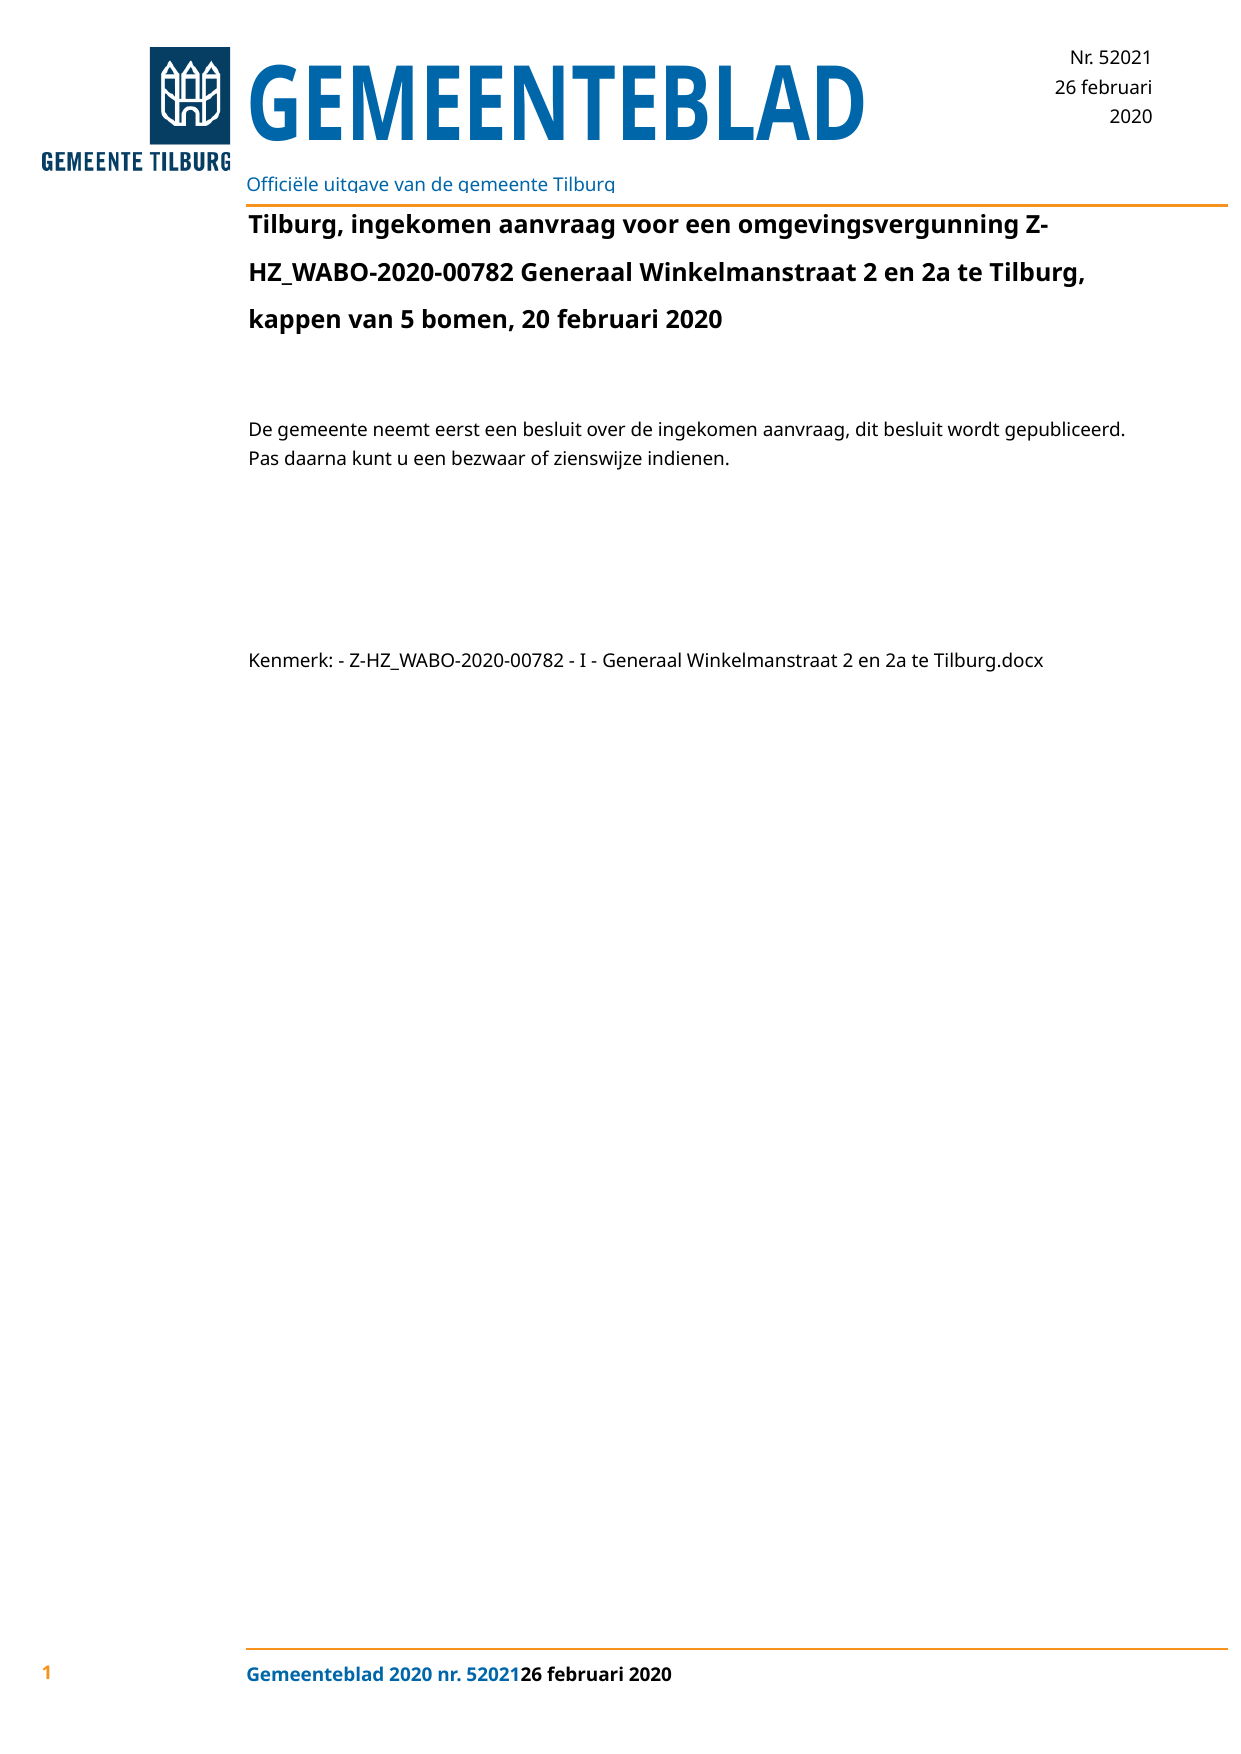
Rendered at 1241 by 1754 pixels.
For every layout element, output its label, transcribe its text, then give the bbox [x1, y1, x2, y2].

text Kenmerk: - Z-HZ_WABO-2020-00782 - I - Generaal Winkelmanstraat 2 en 2a te Tilburg.docx [248, 647, 1152, 673]
picture [41, 47, 231, 172]
text Tilburg, ingekomen aanvraag voor een omgevingsvergunning Z-HZ_WABO-2020-00782 Generaal Winkelmanstraat 2 en 2a te Tilburg, kappen van 5 bomen, 20 februari 2020 [248, 207, 1152, 336]
text De gemeente neemt eerst een besluit over de ingekomen aanvraag, dit besluit wordt gepubliceerd. Pas daarna kunt u een bezwaar of zienswijze indienen. [248, 416, 1152, 471]
